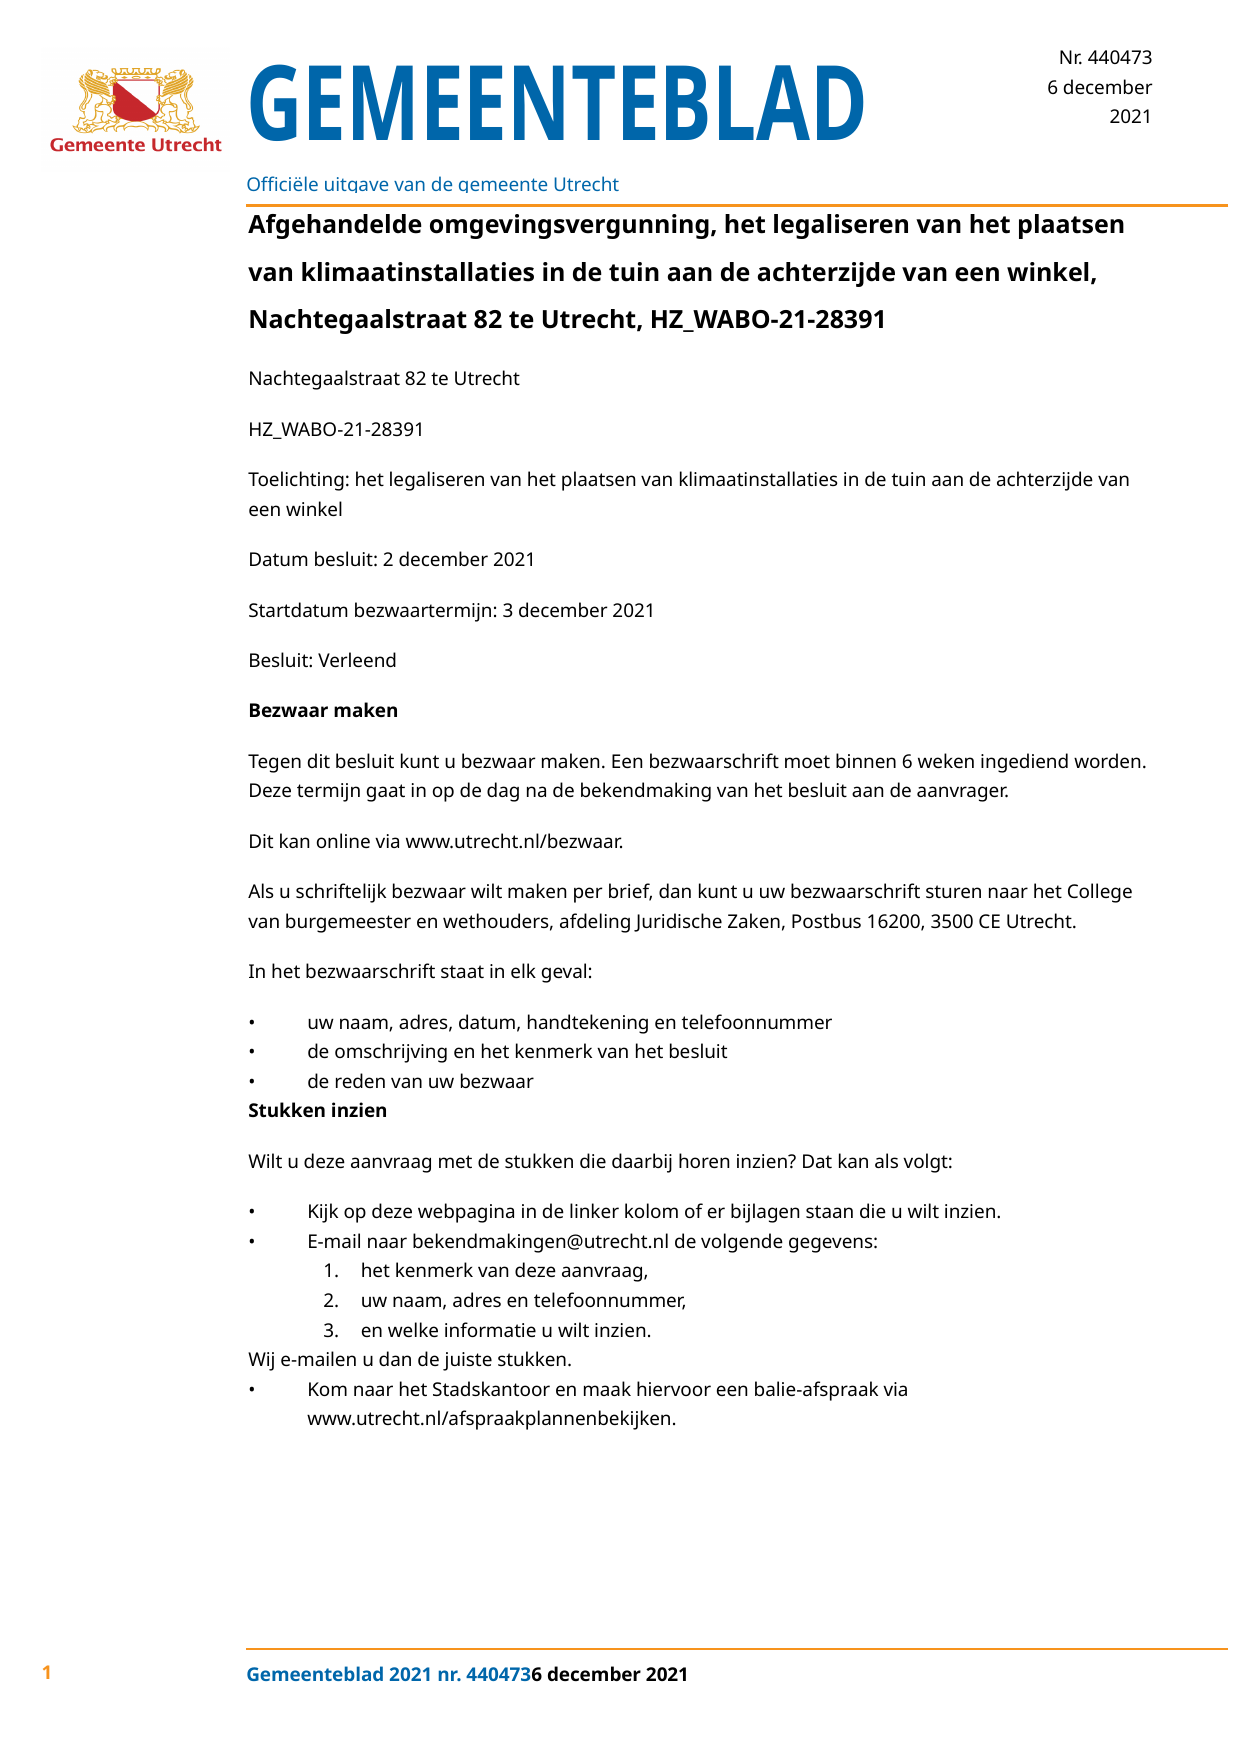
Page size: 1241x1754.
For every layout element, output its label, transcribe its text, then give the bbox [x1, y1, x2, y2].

text Besluit: Verleend [248, 647, 1152, 673]
list Kijk op deze webpagina in de linker kolom of er bijlagen staan die u wilt inzien. [248, 1198, 1152, 1224]
text Tegen dit besluit kunt u bezwaar maken. Een bezwaarschrift moet binnen 6 weken ingediend worden. Deze termijn gaat in op de dag na de bekendmaking van het besluit aan de aanvrager. [248, 748, 1152, 803]
list Kom naar het Stadskantoor en maak hiervoor een balie-afspraak via www.utrecht.nl/afspraakplannenbekijken. [248, 1376, 1152, 1431]
text Toelichting: het legaliseren van het plaatsen van klimaatinstallaties in de tuin aan de achterzijde van een winkel [248, 466, 1152, 522]
text In het bezwaarschrift staat in elk geval: [248, 958, 1152, 984]
text HZ_WABO-21-28391 [248, 416, 1152, 442]
text Afgehandelde omgevingsvergunning, het legaliseren van het plaatsen van klimaatinstallaties in de tuin aan de achterzijde van een winkel, Nachtegaalstraat 82 te Utrecht, HZ_WABO-21-28391 [248, 207, 1152, 336]
list en welke informatie u wilt inzien. [323, 1317, 1152, 1342]
list uw naam, adres en telefoonnummer, [323, 1287, 1152, 1313]
text Wij e-mailen u dan de juiste stukken. [248, 1346, 1152, 1372]
text Als u schriftelijk bezwaar wilt maken per brief, dan kunt u uw bezwaarschrift sturen naar het College van burgemeester en wethouders, afdeling Juridische Zaken, Postbus 16200, 3500 CE Utrecht. [248, 878, 1152, 934]
list het kenmerk van deze aanvraag, [323, 1258, 1152, 1283]
list de omschrijving en het kenmerk van het besluit [248, 1038, 1152, 1064]
list E-mail naar bekendmakingen@utrecht.nl de volgende gegevens: [248, 1228, 1152, 1254]
text Startdatum bezwaartermijn: 3 december 2021 [248, 597, 1152, 622]
text Datum besluit: 2 december 2021 [248, 546, 1152, 572]
list de reden van uw bezwaar [248, 1068, 1152, 1094]
text Dit kan online via www.utrecht.nl/bezwaar. [248, 828, 1152, 854]
text Stukken inzien [248, 1098, 1152, 1123]
list uw naam, adres, datum, handtekening en telefoonnummer [248, 1009, 1152, 1034]
text Nachtegaalstraat 82 te Utrecht [248, 366, 1152, 391]
text Bezwaar maken [248, 698, 1152, 723]
text Wilt u deze aanvraag met de stukken die daarbij horen inzien? Dat kan als volgt: [248, 1148, 1152, 1174]
picture [41, 47, 231, 172]
